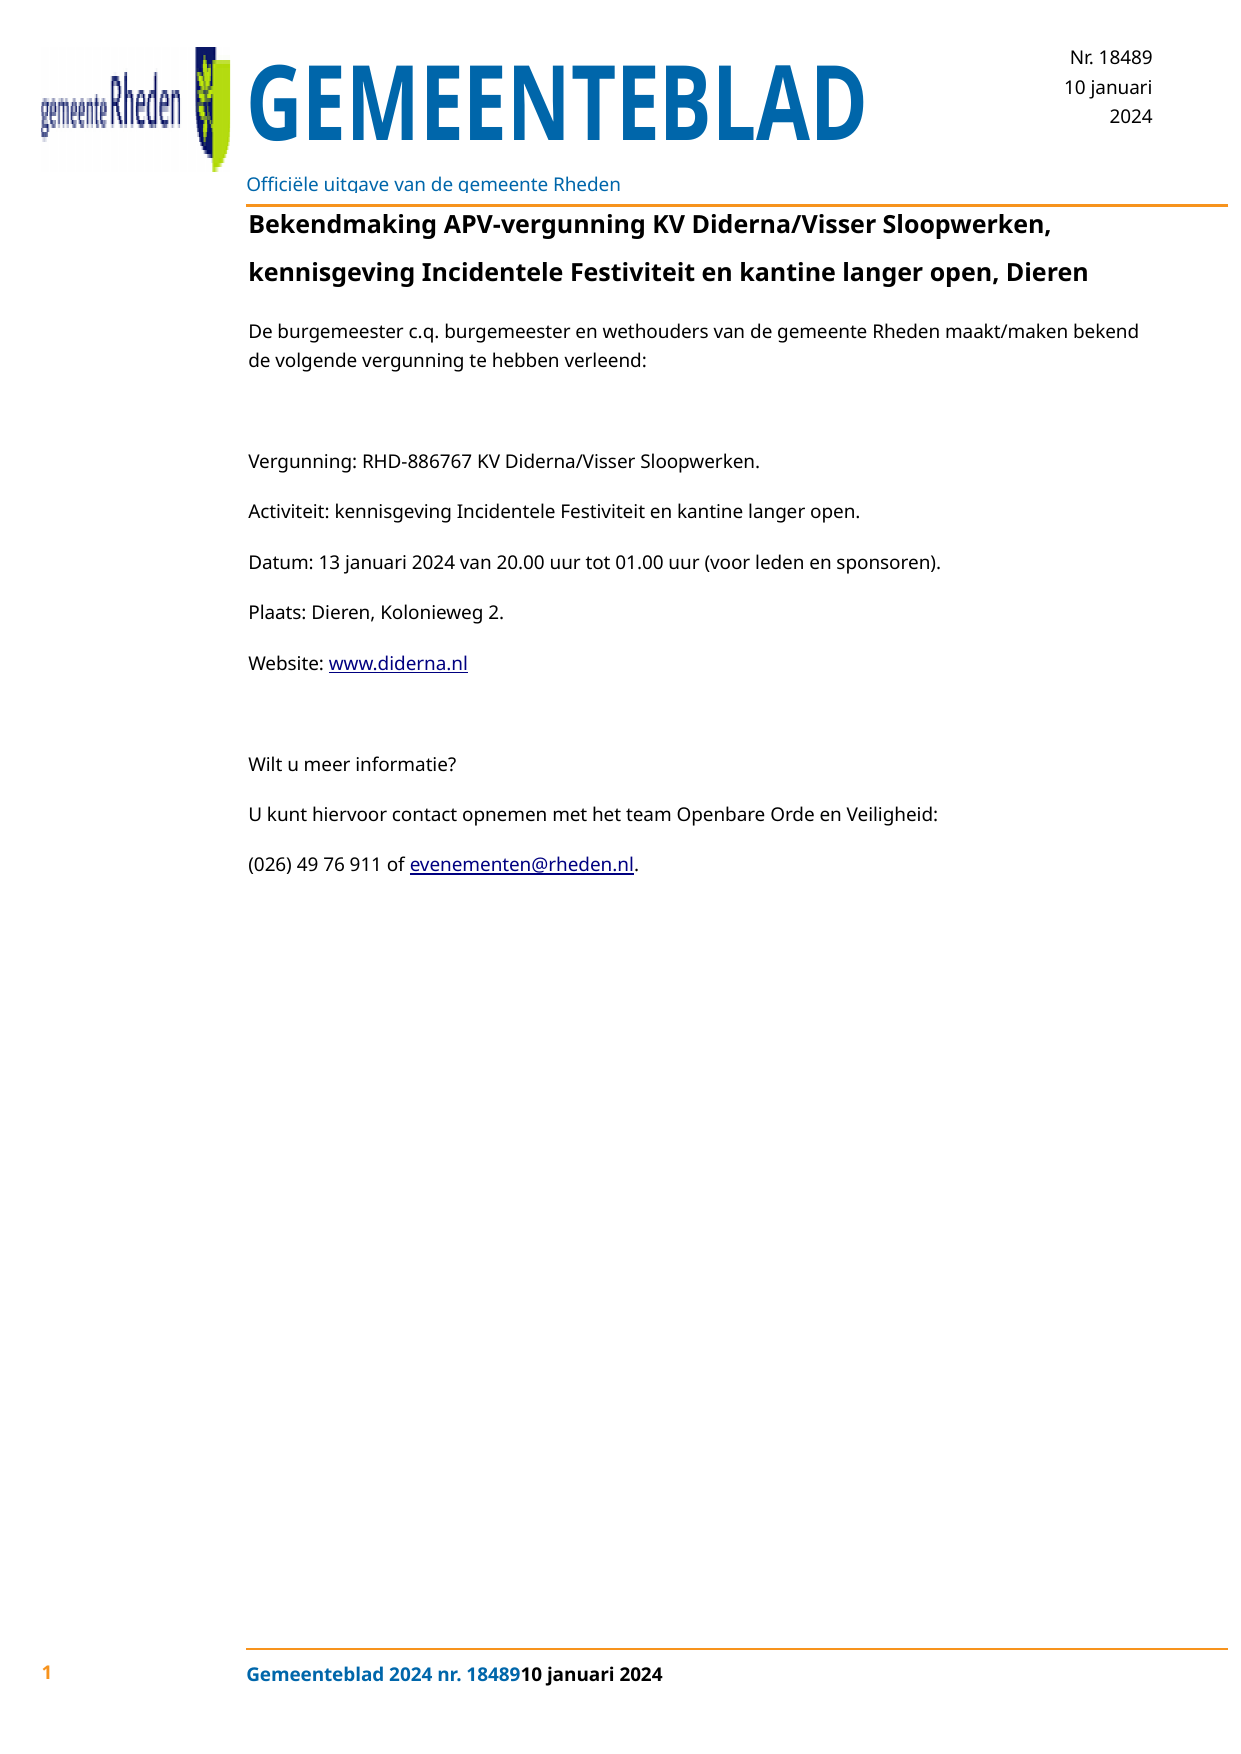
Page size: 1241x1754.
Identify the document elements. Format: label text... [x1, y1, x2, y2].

text Plaats: Dieren, Kolonieweg 2. [248, 599, 1152, 625]
text U kunt hiervoor contact opnemen met het team Openbare Orde en Veiligheid: [248, 801, 1152, 827]
picture [41, 47, 231, 172]
text Bekendmaking APV-vergunning KV Diderna/Visser Sloopwerken, kennisgeving Incidentele Festiviteit en kantine langer open, Dieren [248, 207, 1152, 288]
text De burgemeester c.q. burgemeester en wethouders van de gemeente Rheden maakt/maken bekend de volgende vergunning te hebben verleend: [248, 318, 1152, 373]
text (026) 49 76 911 of evenementen@rheden.nl. [248, 852, 1152, 877]
text Vergunning: RHD-886767 KV Diderna/Visser Sloopwerken. [248, 448, 1152, 474]
text Datum: 13 januari 2024 van 20.00 uur tot 01.00 uur (voor leden en sponsoren). [248, 549, 1152, 575]
text Website: www.diderna.nl [248, 650, 1152, 676]
text Activiteit: kennisgeving Incidentele Festiviteit en kantine langer open. [248, 499, 1152, 524]
text Wilt u meer informatie? [248, 751, 1152, 777]
